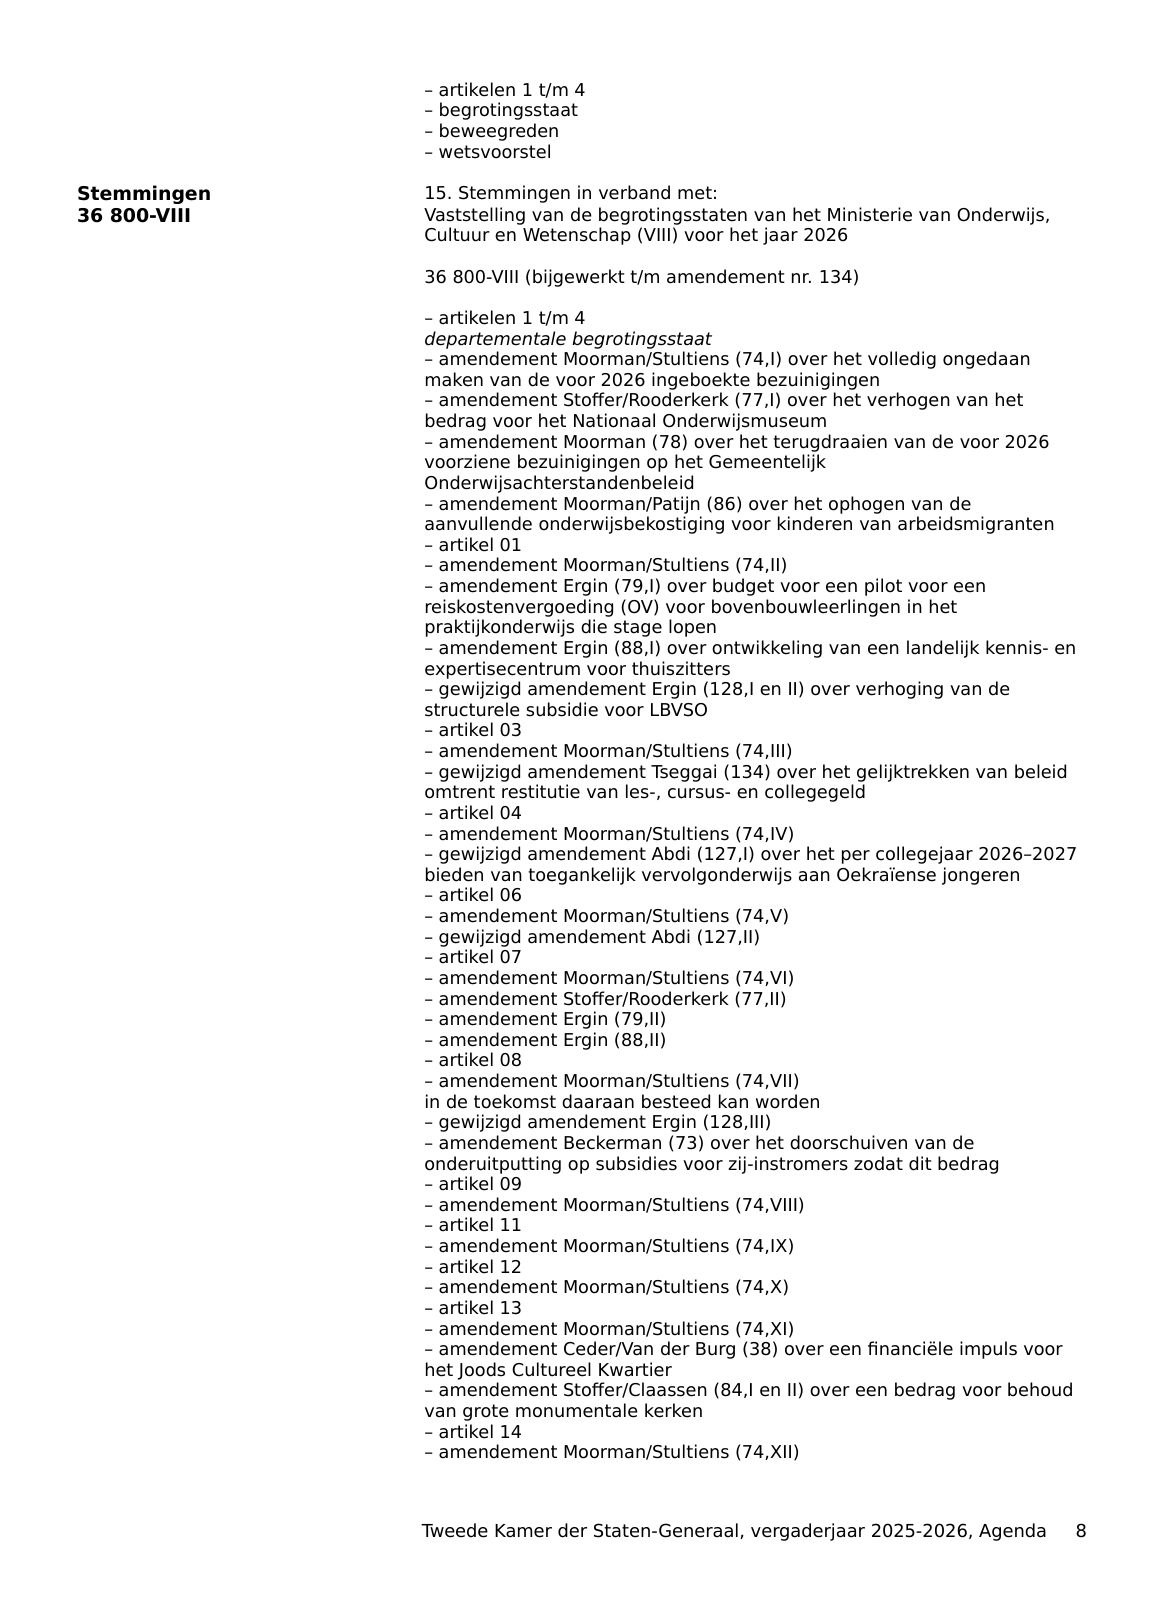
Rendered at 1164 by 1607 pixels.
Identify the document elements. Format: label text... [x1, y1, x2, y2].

table_cell [401, 1215, 418, 1236]
table_cell [401, 1257, 418, 1277]
table_cell – artikel 08 [418, 1050, 1087, 1071]
table_cell [77, 885, 401, 906]
table_cell [77, 267, 401, 287]
table_cell [401, 246, 418, 267]
table_cell [77, 1050, 401, 1071]
table_cell [77, 1030, 401, 1050]
table_cell [77, 100, 401, 121]
table_cell [77, 1442, 401, 1463]
table_cell [401, 803, 418, 823]
table_cell [77, 1236, 401, 1257]
table_cell [401, 59, 418, 80]
table_cell [401, 432, 418, 493]
table_cell [77, 1319, 401, 1339]
table_cell – amendement Moorman/Stultiens (74,III) [418, 741, 1087, 762]
table_cell 36 800-VIII [77, 205, 401, 246]
table_cell [401, 1422, 418, 1442]
table_cell [77, 1422, 401, 1442]
table_cell [77, 1112, 401, 1133]
table_cell [401, 1092, 418, 1112]
table_cell [77, 535, 401, 555]
table_cell – amendement Moorman/Stultiens (74,VII) [418, 1071, 1087, 1092]
table_cell – artikelen 1 t/m 4 [418, 80, 1087, 100]
table_cell – wetsvoorstel [418, 142, 1087, 162]
table_cell [401, 1339, 418, 1380]
table_cell – artikel 09 [418, 1174, 1087, 1195]
table_cell [401, 947, 418, 968]
table_cell [77, 390, 401, 432]
table_cell – amendement Ergin (88,I) over ontwikkeling van een landelijk kennis- en expertisecentrum voor thuiszitters [418, 638, 1087, 679]
table_cell [77, 80, 401, 100]
table_cell – amendement Stoffer/Rooderkerk (77,I) over het verhogen van het bedrag voor het Nationaal Onderwijsmuseum [418, 390, 1087, 432]
table_cell [401, 906, 418, 927]
table_cell [77, 824, 401, 844]
table_cell [77, 947, 401, 968]
table_cell [77, 968, 401, 988]
table_cell Vaststelling van de begrotingsstaten van het Ministerie van Onderwijs, Cultuur en Wetenschap (VIII) voor het jaar 2026 [418, 205, 1087, 246]
table_cell [401, 1174, 418, 1195]
table_cell [77, 308, 401, 328]
table_cell – gewijzigd amendement Abdi (127,II) [418, 927, 1087, 947]
table_cell [77, 162, 401, 183]
table_cell [401, 390, 418, 432]
table_cell – amendement Ergin (88,II) [418, 1030, 1087, 1050]
table_cell [77, 1174, 401, 1195]
table_cell [77, 1195, 401, 1215]
table_cell [401, 1277, 418, 1298]
table_cell [401, 1319, 418, 1339]
table_cell – artikelen 1 t/m 4 [418, 308, 1087, 328]
table_cell [401, 1009, 418, 1030]
table_cell [77, 59, 401, 80]
table_cell [77, 1298, 401, 1318]
table_cell – gewijzigd amendement Ergin (128,III) [418, 1112, 1087, 1133]
table_cell [77, 1133, 401, 1174]
table_cell – artikel 04 [418, 803, 1087, 823]
table_cell [77, 906, 401, 927]
table_cell – amendement Moorman/Patijn (86) over het ophogen van de aanvullende onderwijsbekostiging voor kinderen van arbeidsmigranten [418, 494, 1087, 535]
table_cell – amendement Moorman/Stultiens (74,IX) [418, 1236, 1087, 1257]
table_cell [77, 1277, 401, 1298]
table_cell [401, 1298, 418, 1318]
table_cell – amendement Moorman/Stultiens (74,V) [418, 906, 1087, 927]
table_cell [77, 679, 401, 720]
table_cell [401, 308, 418, 328]
table_cell [77, 1380, 401, 1422]
table_cell [401, 824, 418, 844]
table_cell [401, 162, 418, 183]
table_cell departementale begrotingsstaat [418, 329, 1087, 349]
table_cell [77, 349, 401, 390]
table_cell [401, 329, 418, 349]
table_cell [77, 1215, 401, 1236]
table_cell – amendement Beckerman (73) over het doorschuiven van de onderuitputting op subsidies voor zij-instromers zodat dit bedrag [418, 1133, 1087, 1174]
table_cell [77, 741, 401, 762]
table_cell – artikel 13 [418, 1298, 1087, 1318]
table_cell – gewijzigd amendement Ergin (128,I en II) over verhoging van de structurele subsidie voor LBVSO [418, 679, 1087, 720]
table_cell – gewijzigd amendement Tseggai (134) over het gelijktrekken van beleid omtrent restitutie van les-, cursus- en collegegeld [418, 762, 1087, 803]
table_cell – amendement Moorman/Stultiens (74,XII) [418, 1442, 1087, 1463]
table_cell [401, 762, 418, 803]
table_cell [77, 803, 401, 823]
table_cell – begrotingsstaat [418, 100, 1087, 121]
table_cell [401, 1133, 418, 1174]
table_cell – amendement Ceder/Van der Burg (38) over een financiële impuls voor het Joods Cultureel Kwartier [418, 1339, 1087, 1380]
table_cell – artikel 01 [418, 535, 1087, 555]
table_cell [77, 927, 401, 947]
table_cell [77, 1257, 401, 1277]
table_cell – artikel 03 [418, 720, 1087, 741]
table_cell [401, 576, 418, 638]
table_cell – amendement Stoffer/Claassen (84,I en II) over een bedrag voor behoud van grote monumentale kerken [418, 1380, 1087, 1422]
table_cell [77, 1092, 401, 1112]
table_cell [401, 741, 418, 762]
table_cell – amendement Moorman/Stultiens (74,XI) [418, 1319, 1087, 1339]
table_cell [401, 267, 418, 287]
table_cell [77, 1339, 401, 1380]
table_cell [77, 555, 401, 576]
table_cell [77, 246, 401, 267]
table_cell [401, 927, 418, 947]
table_cell [418, 246, 1087, 267]
table_cell [401, 555, 418, 576]
table_cell [401, 349, 418, 390]
table_cell [401, 968, 418, 988]
table_cell [77, 494, 401, 535]
table_cell [401, 844, 418, 885]
table_cell – amendement Ergin (79,II) [418, 1009, 1087, 1030]
table_cell [401, 535, 418, 555]
table_cell – amendement Moorman/Stultiens (74,IV) [418, 824, 1087, 844]
table_cell [401, 183, 418, 205]
table_cell [77, 142, 401, 162]
table_cell [77, 121, 401, 142]
table_cell [77, 432, 401, 493]
table_cell [77, 638, 401, 679]
table_cell [418, 162, 1087, 183]
table_cell – artikel 11 [418, 1215, 1087, 1236]
table_cell [77, 329, 401, 349]
table_cell [401, 205, 418, 246]
table_cell [401, 494, 418, 535]
table_cell [401, 80, 418, 100]
table_cell [401, 1195, 418, 1215]
table_cell – amendement Moorman/Stultiens (74,X) [418, 1277, 1087, 1298]
table_cell – amendement Moorman/Stultiens (74,VIII) [418, 1195, 1087, 1215]
table_cell [401, 989, 418, 1009]
table_cell – artikel 12 [418, 1257, 1087, 1277]
table_cell [77, 989, 401, 1009]
table_cell [401, 1112, 418, 1133]
table_cell – amendement Moorman/Stultiens (74,II) [418, 555, 1087, 576]
table_cell [401, 142, 418, 162]
table_cell – amendement Moorman/Stultiens (74,I) over het volledig ongedaan maken van de voor 2026 ingeboekte bezuinigingen [418, 349, 1087, 390]
table_cell [401, 1236, 418, 1257]
table_cell [418, 287, 1087, 308]
table_cell [401, 287, 418, 308]
table_cell [401, 885, 418, 906]
table_cell [77, 720, 401, 741]
table_cell – amendement Stoffer/Rooderkerk (77,II) [418, 989, 1087, 1009]
table_cell – beweegreden [418, 121, 1087, 142]
table_cell [77, 844, 401, 885]
table_cell – amendement Moorman (78) over het terugdraaien van de voor 2026 voorziene bezuinigingen op het Gemeentelijk Onderwijsachterstandenbeleid [418, 432, 1087, 493]
table_cell in de toekomst daaraan besteed kan worden [418, 1092, 1087, 1112]
table_cell [401, 1380, 418, 1422]
table_cell [401, 1030, 418, 1050]
table_cell [401, 100, 418, 121]
table_cell Stemmingen [77, 183, 401, 205]
table_cell [401, 1442, 418, 1463]
table_cell [418, 59, 1087, 80]
table_cell [401, 1050, 418, 1071]
table_cell [77, 1009, 401, 1030]
table_cell [77, 1071, 401, 1092]
table_cell – artikel 14 [418, 1422, 1087, 1442]
table_cell – artikel 06 [418, 885, 1087, 906]
table_cell [77, 762, 401, 803]
table_cell [77, 576, 401, 638]
table_cell 36 800-VIII (bijgewerkt t/m amendement nr. 134) [418, 267, 1087, 287]
table_cell – artikel 07 [418, 947, 1087, 968]
table_cell [401, 1071, 418, 1092]
table_cell [77, 287, 401, 308]
table_cell [401, 679, 418, 720]
table_cell 15. Stemmingen in verband met: [418, 183, 1087, 205]
table_cell [401, 121, 418, 142]
table_cell – amendement Ergin (79,I) over budget voor een pilot voor een reiskostenvergoeding (OV) voor bovenbouwleerlingen in het praktijkonderwijs die stage lopen [418, 576, 1087, 638]
table_cell – amendement Moorman/Stultiens (74,VI) [418, 968, 1087, 988]
table_cell [401, 720, 418, 741]
table_cell – gewijzigd amendement Abdi (127,I) over het per collegejaar 2026–2027 bieden van toegankelijk vervolgonderwijs aan Oekraïense jongeren [418, 844, 1087, 885]
table_cell [401, 638, 418, 679]
